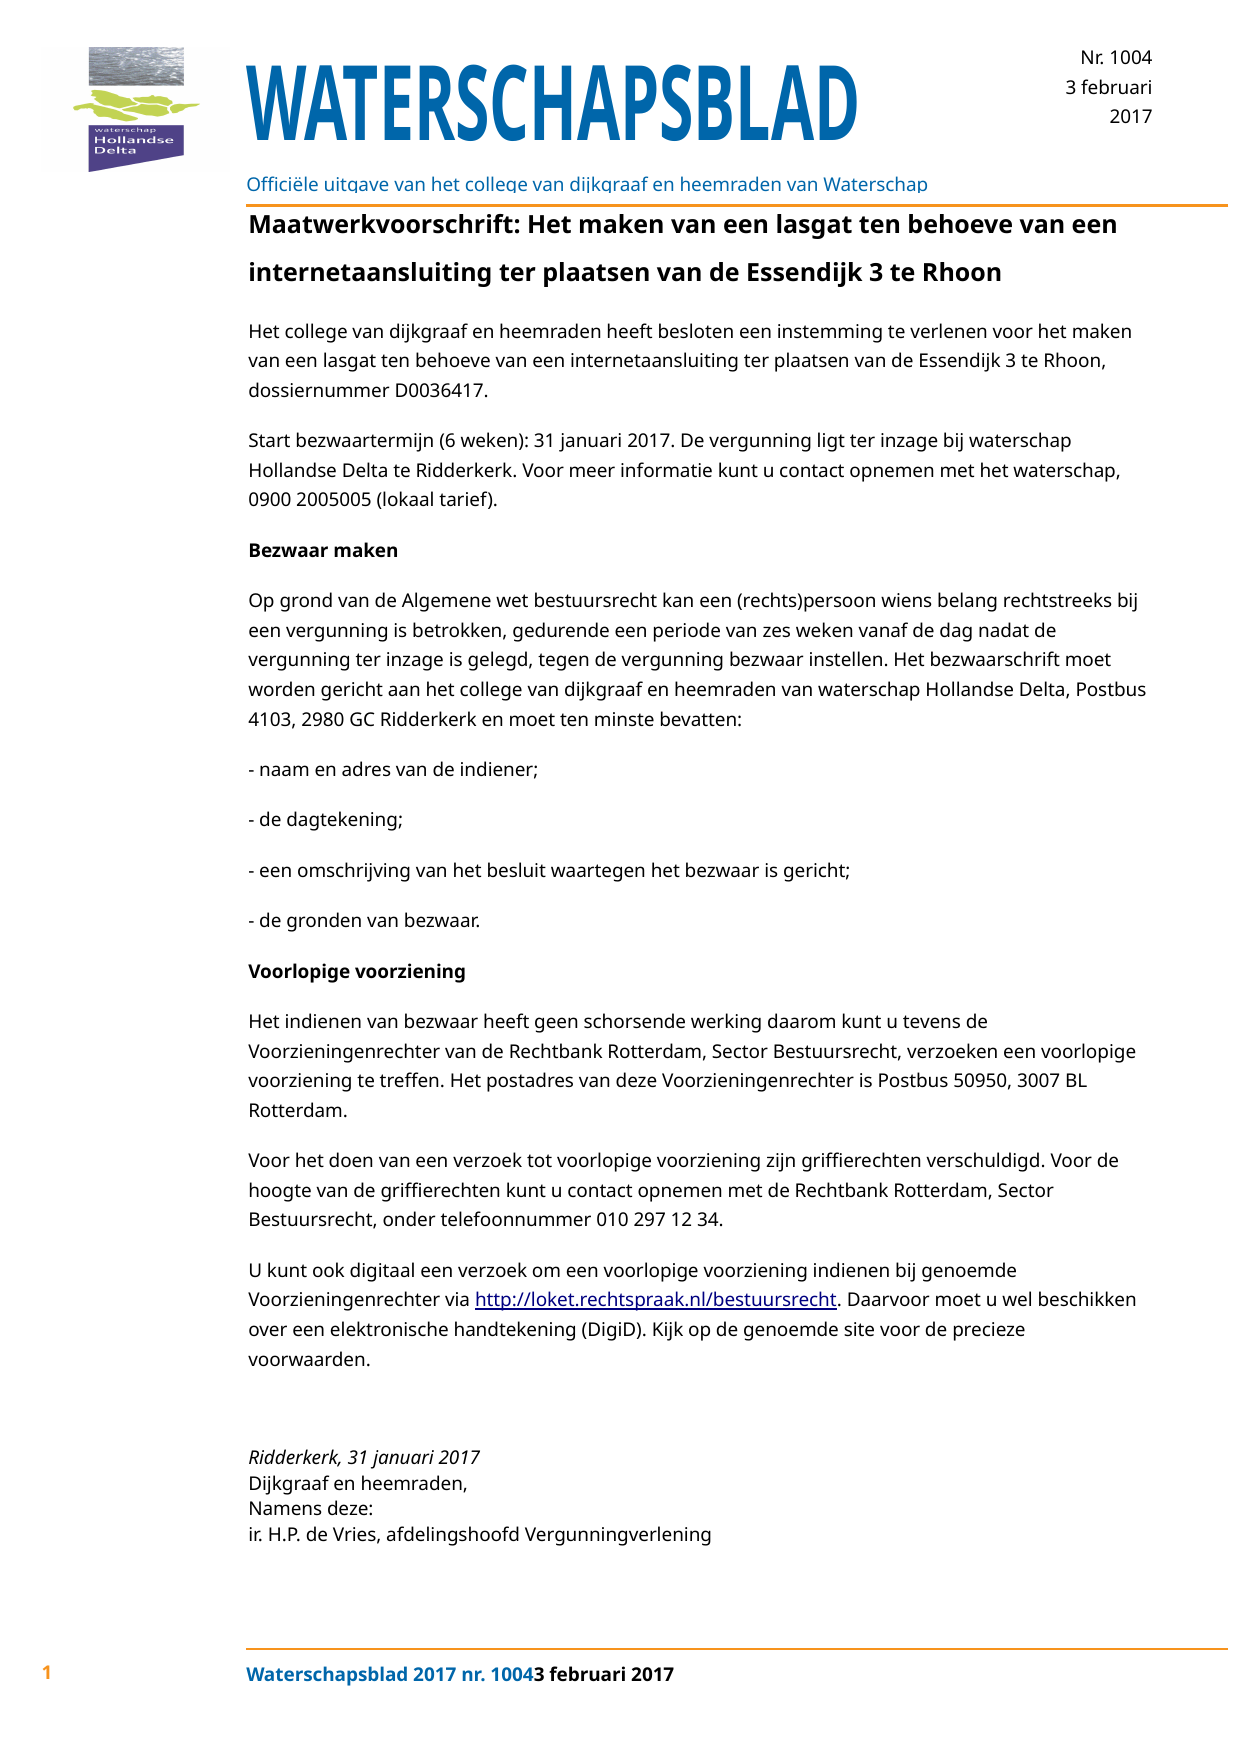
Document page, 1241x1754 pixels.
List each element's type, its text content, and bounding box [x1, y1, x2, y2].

text - de dagtekening; [248, 807, 1152, 832]
text Bezwaar maken [248, 537, 1152, 563]
text Maatwerkvoorschrift: Het maken van een lasgat ten behoeve van een internetaansluiting ter plaatsen van de Essendijk 3 te Rhoon [248, 207, 1152, 288]
text - naam en adres van de indiener; [248, 756, 1152, 782]
text Start bezwaartermijn (6 weken): 31 januari 2017. De vergunning ligt ter inzage bij waterschap Hollandse Delta te Ridderkerk. Voor meer informatie kunt u contact opnemen met het waterschap, 0900 2005005 (lokaal tarief). [248, 427, 1152, 512]
text Het indienen van bezwaar heeft geen schorsende werking daarom kunt u tevens de Voorzieningenrechter van de Rechtbank Rotterdam, Sector Bestuursrecht, verzoeken een voorlopige voorziening te treffen. Het postadres van deze Voorzieningenrechter is Postbus 50950, 3007 BL Rotterdam. [248, 1008, 1152, 1123]
text ir. H.P. de Vries, afdelingshoofd Vergunningverlening [248, 1521, 1152, 1547]
text Voorlopige voorziening [248, 958, 1152, 984]
text Dijkgraaf en heemraden, [248, 1470, 1152, 1496]
text Voor het doen van een verzoek tot voorlopige voorziening zijn griffierechten verschuldigd. Voor de hoogte van de griffierechten kunt u contact opnemen met de Rechtbank Rotterdam, Sector Bestuursrecht, onder telefoonnummer 010 297 12 34. [248, 1147, 1152, 1232]
text Ridderkerk, 31 januari 2017 [248, 1444, 1152, 1470]
picture [41, 47, 231, 172]
text Namens deze: [248, 1496, 1152, 1521]
text U kunt ook digitaal een verzoek om een voorlopige voorziening indienen bij genoemde Voorzieningenrechter via http://loket.rechtspraak.nl/bestuursrecht. Daarvoor moet u wel beschikken over een elektronische handtekening (DigiD). Kijk op de genoemde site voor de precieze voorwaarden. [248, 1257, 1152, 1372]
text - de gronden van bezwaar. [248, 907, 1152, 933]
text - een omschrijving van het besluit waartegen het bezwaar is gericht; [248, 857, 1152, 883]
text Op grond van de Algemene wet bestuursrecht kan een (rechts)persoon wiens belang rechtstreeks bij een vergunning is betrokken, gedurende een periode van zes weken vanaf de dag nadat de vergunning ter inzage is gelegd, tegen de vergunning bezwaar instellen. Het bezwaarschrift moet worden gericht aan het college van dijkgraaf en heemraden van waterschap Hollandse Delta, Postbus 4103, 2980 GC Ridderkerk en moet ten minste bevatten: [248, 587, 1152, 732]
text Het college van dijkgraaf en heemraden heeft besloten een instemming te verlenen voor het maken van een lasgat ten behoeve van een internetaansluiting ter plaatsen van de Essendijk 3 te Rhoon, dossiernummer D0036417. [248, 318, 1152, 403]
